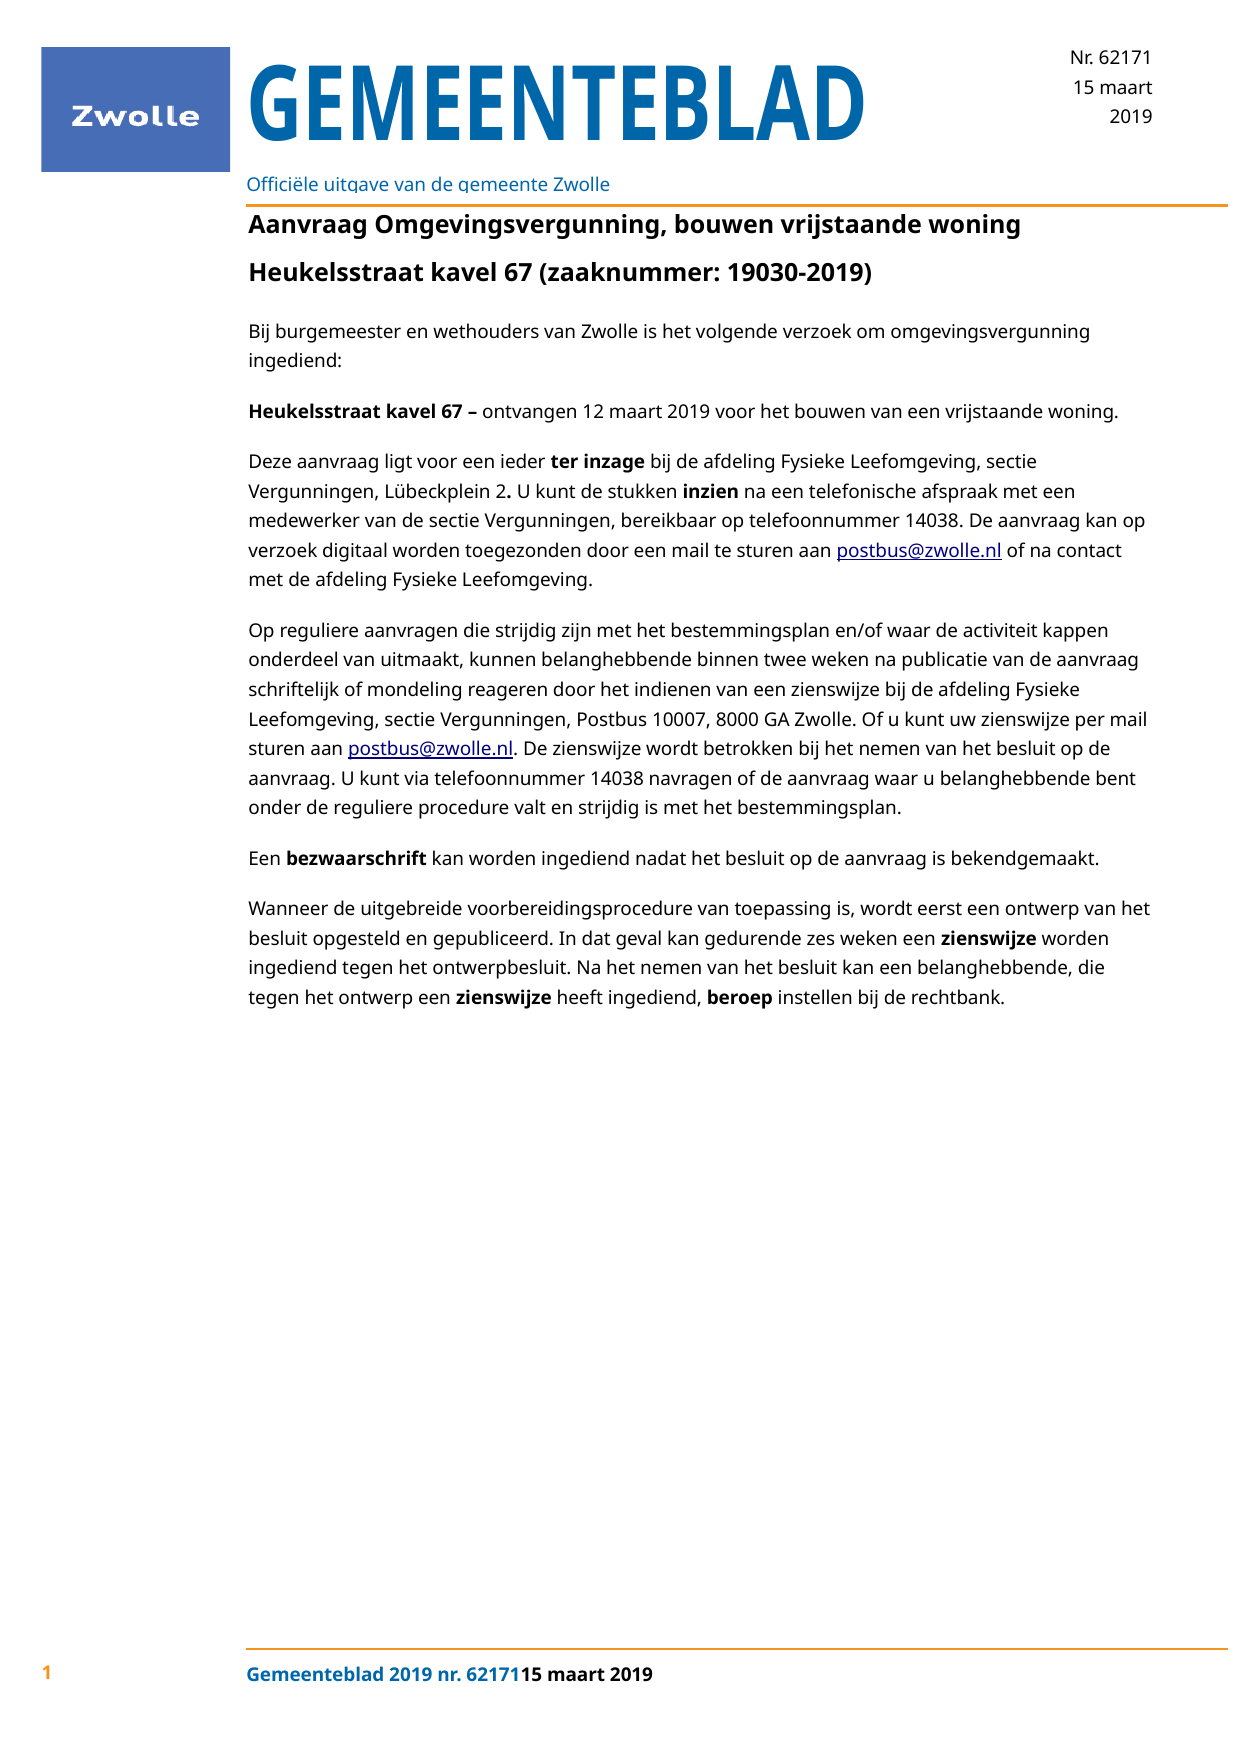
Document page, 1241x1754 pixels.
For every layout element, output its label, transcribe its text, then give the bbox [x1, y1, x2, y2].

text Bij burgemeester en wethouders van Zwolle is het volgende verzoek om omgevingsvergunning ingediend: [248, 318, 1152, 373]
text Deze aanvraag ligt voor een ieder ter inzage bij de afdeling Fysieke Leefomgeving, sectie Vergunningen, Lübeckplein 2. U kunt de stukken inzien na een telefonische afspraak met een medewerker van de sectie Vergunningen, bereikbaar op telefoonnummer 14038. De aanvraag kan op verzoek digitaal worden toegezonden door een mail te sturen aan postbus@zwolle.nl of na contact met de afdeling Fysieke Leefomgeving. [248, 448, 1152, 592]
text Wanneer de uitgebreide voorbereidingsprocedure van toepassing is, wordt eerst een ontwerp van het besluit opgesteld en gepubliceerd. In dat geval kan gedurende zes weken een zienswijze worden ingediend tegen het ontwerpbesluit. Na het nemen van het besluit kan een belanghebbende, die tegen het ontwerp een zienswijze heeft ingediend, beroep instellen bij de rechtbank. [248, 895, 1152, 1010]
text Op reguliere aanvragen die strijdig zijn met het bestemmingsplan en/of waar de activiteit kappen onderdeel van uitmaakt, kunnen belanghebbende binnen twee weken na publicatie van de aanvraag schriftelijk of mondeling reageren door het indienen van een zienswijze bij de afdeling Fysieke Leefomgeving, sectie Vergunningen, Postbus 10007, 8000 GA Zwolle. Of u kunt uw zienswijze per mail sturen aan postbus@zwolle.nl. De zienswijze wordt betrokken bij het nemen van het besluit op de aanvraag. U kunt via telefoonnummer 14038 navragen of de aanvraag waar u belanghebbende bent onder de reguliere procedure valt en strijdig is met het bestemmingsplan. [248, 617, 1152, 820]
text Een bezwaarschrift kan worden ingediend nadat het besluit op de aanvraag is bekendgemaakt. [248, 845, 1152, 871]
text Heukelsstraat kavel 67 – ontvangen 12 maart 2019 voor het bouwen van een vrijstaande woning. [248, 398, 1152, 424]
text Aanvraag Omgevingsvergunning, bouwen vrijstaande woning Heukelsstraat kavel 67 (zaaknummer: 19030-2019) [248, 207, 1152, 288]
picture [41, 47, 231, 172]
